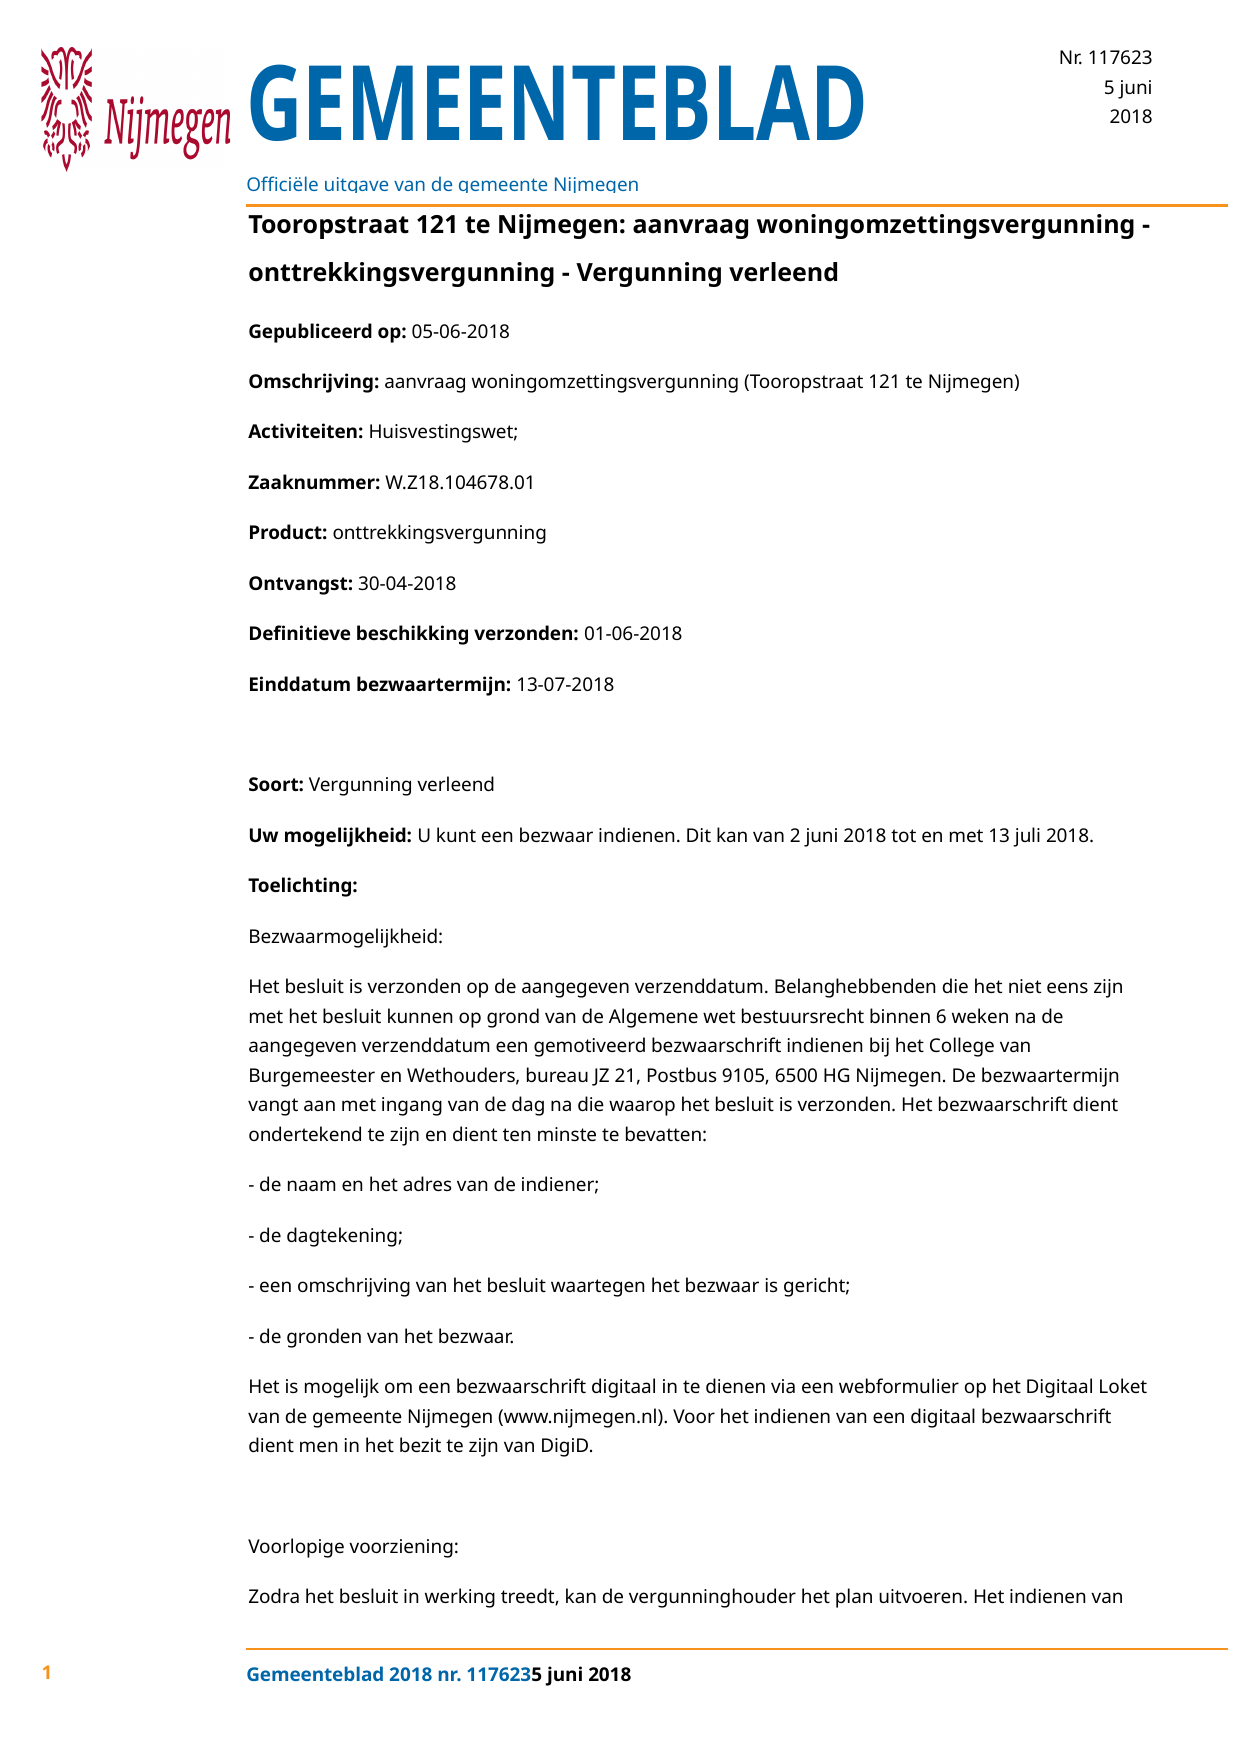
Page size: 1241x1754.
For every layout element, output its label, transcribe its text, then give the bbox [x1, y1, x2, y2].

text - de dagtekening; [248, 1222, 1152, 1248]
text Voorlopige voorziening: [248, 1533, 1152, 1559]
text Het is mogelijk om een bezwaarschrift digitaal in te dienen via een webformulier op het Digitaal Loket van de gemeente Nijmegen (www.nijmegen.nl). Voor het indienen van een digitaal bezwaarschrift dient men in het bezit te zijn van DigiD. [248, 1373, 1152, 1458]
text - de naam en het adres van de indiener; [248, 1172, 1152, 1197]
text Uw mogelijkheid: U kunt een bezwaar indienen. Dit kan van 2 juni 2018 tot en met 13 juli 2018. [248, 822, 1152, 848]
text Einddatum bezwaartermijn: 13-07-2018 [248, 671, 1152, 697]
text Soort: Vergunning verleend [248, 772, 1152, 797]
text Het besluit is verzonden op de aangegeven verzenddatum. Belanghebbenden die het niet eens zijn met het besluit kunnen op grond van de Algemene wet bestuursrecht binnen 6 weken na de aangegeven verzenddatum een gemotiveerd bezwaarschrift indienen bij het College van Burgemeester en Wethouders, bureau JZ 21, Postbus 9105, 6500 HG Nijmegen. De bezwaartermijn vangt aan met ingang van de dag na die waarop het besluit is verzonden. Het bezwaarschrift dient ondertekend te zijn en dient ten minste te bevatten: [248, 973, 1152, 1147]
picture [41, 47, 231, 172]
text Activiteiten: Huisvestingswet; [248, 419, 1152, 444]
text Definitieve beschikking verzonden: 01-06-2018 [248, 620, 1152, 646]
text Ontvangst: 30-04-2018 [248, 570, 1152, 596]
text Gepubliceerd op: 05-06-2018 [248, 318, 1152, 344]
text Bezwaarmogelijkheid: [248, 923, 1152, 949]
text Zaaknummer: W.Z18.104678.01 [248, 469, 1152, 495]
text - de gronden van het bezwaar. [248, 1323, 1152, 1349]
text Tooropstraat 121 te Nijmegen: aanvraag woningomzettingsvergunning - onttrekkingsvergunning - Vergunning verleend [248, 207, 1152, 288]
text Toelichting: [248, 872, 1152, 898]
text Omschrijving: aanvraag woningomzettingsvergunning (Tooropstraat 121 te Nijmegen) [248, 368, 1152, 394]
text - een omschrijving van het besluit waartegen het bezwaar is gericht; [248, 1272, 1152, 1298]
text Product: onttrekkingsvergunning [248, 519, 1152, 545]
text Zodra het besluit in werking treedt, kan de vergunninghouder het plan uitvoeren. Het indienen van [248, 1584, 1152, 1609]
